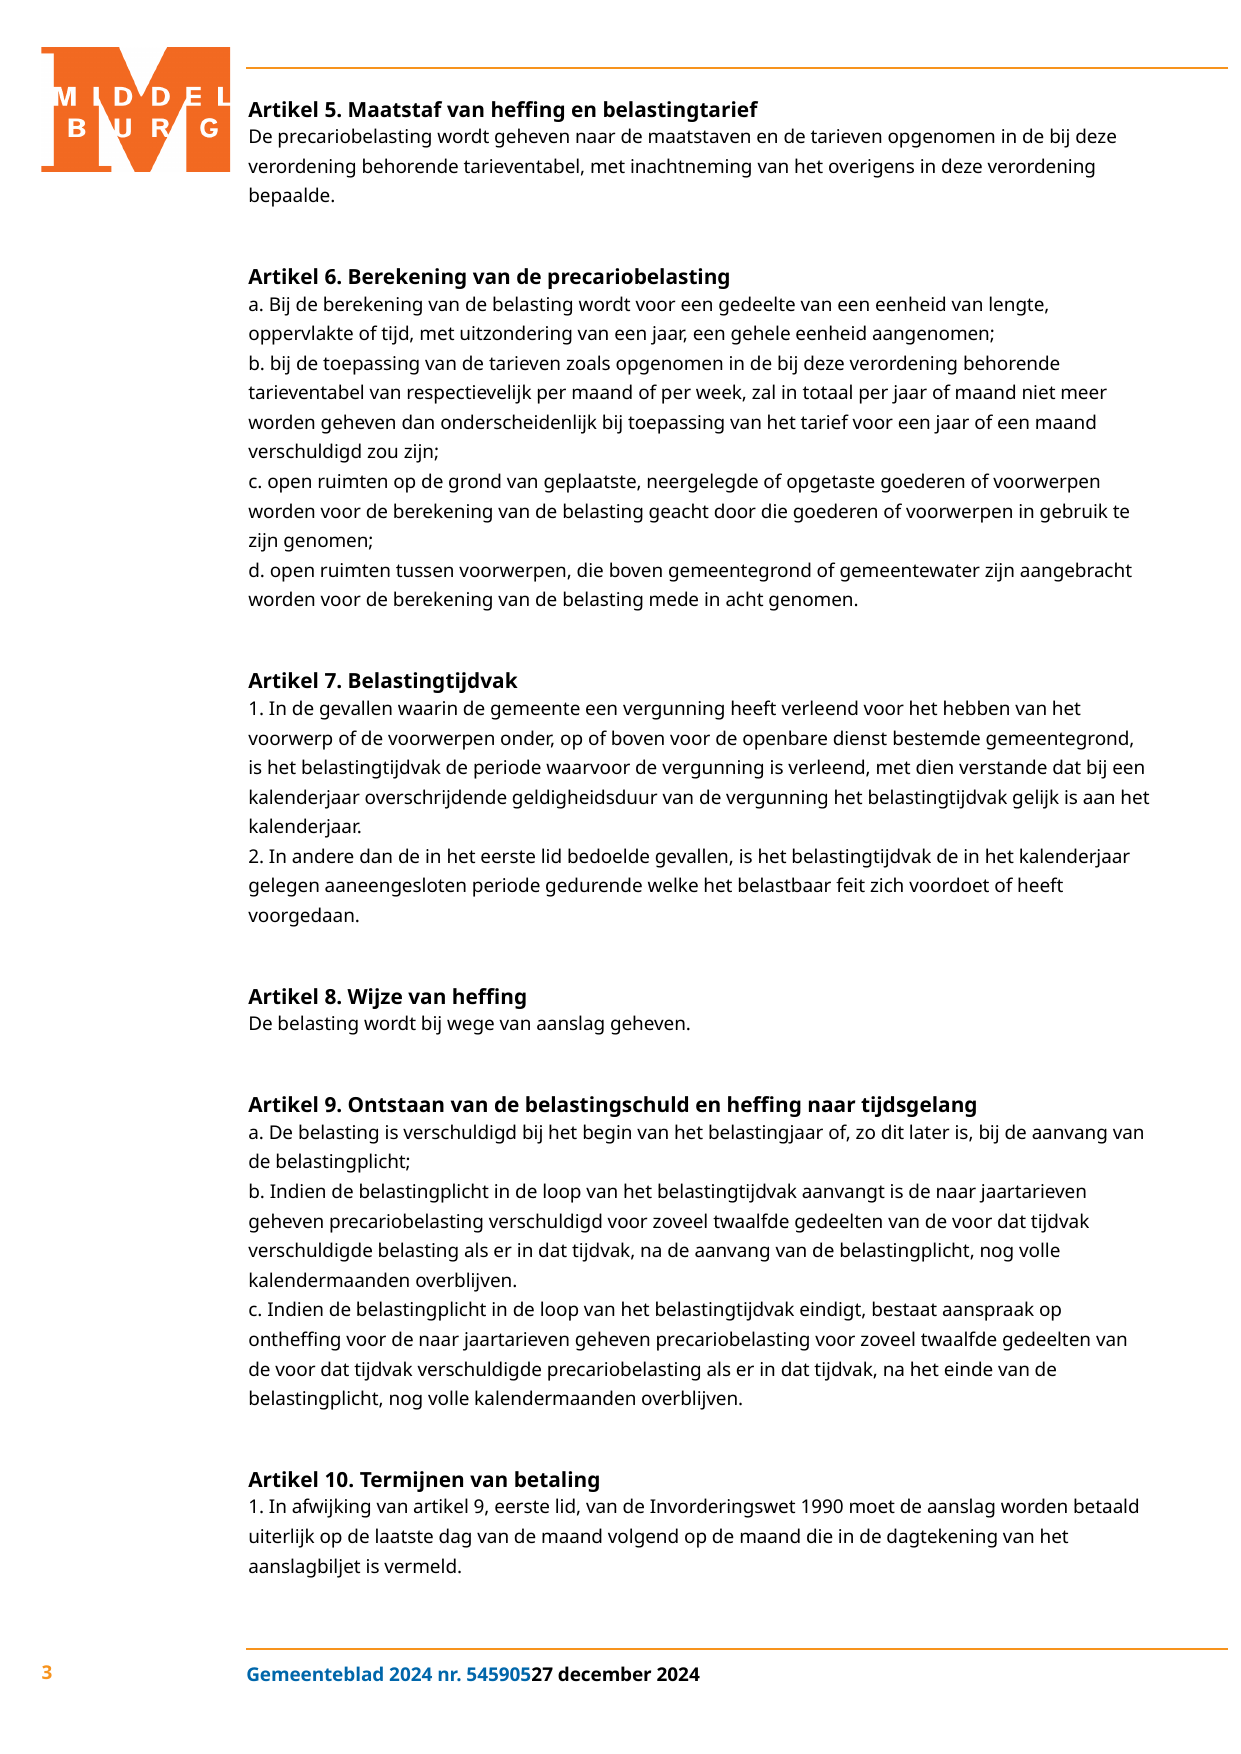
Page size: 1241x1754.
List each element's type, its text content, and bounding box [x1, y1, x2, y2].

text Artikel 10. Termijnen van betaling [248, 1465, 1152, 1494]
picture [41, 47, 231, 172]
text Artikel 8. Wijze van heffing [248, 982, 1152, 1011]
text d. open ruimten tussen voorwerpen, die boven gemeentegrond of gemeentewater zijn aangebracht worden voor de berekening van de belasting mede in acht genomen. [248, 557, 1152, 612]
text b. bij de toepassing van de tarieven zoals opgenomen in de bij deze verordening behorende tarieventabel van respectievelijk per maand of per week, zal in totaal per jaar of maand niet meer worden geheven dan onderscheidenlijk bij toepassing van het tarief voor een jaar of een maand verschuldigd zou zijn; [248, 350, 1152, 464]
text 2. In andere dan de in het eerste lid bedoelde gevallen, is het belastingtijdvak de in het kalenderjaar gelegen aaneengesloten periode gedurende welke het belastbaar feit zich voordoet of heeft voorgedaan. [248, 843, 1152, 928]
text De belasting wordt bij wege van aanslag geheven. [248, 1011, 1152, 1036]
text 1. In de gevallen waarin de gemeente een vergunning heeft verleend voor het hebben van het voorwerp of de voorwerpen onder, op of boven voor de openbare dienst bestemde gemeentegrond, is het belastingtijdvak de periode waarvoor de vergunning is verleend, met dien verstande dat bij een kalenderjaar overschrijdende geldigheidsduur van de vergunning het belastingtijdvak gelijk is aan het kalenderjaar. [248, 695, 1152, 839]
text a. Bij de berekening van de belasting wordt voor een gedeelte van een eenheid van lengte, oppervlakte of tijd, met uitzondering van een jaar, een gehele eenheid aangenomen; [248, 291, 1152, 346]
text b. Indien de belastingplicht in de loop van het belastingtijdvak aanvangt is de naar jaartarieven geheven precariobelasting verschuldigd voor zoveel twaalfde gedeelten van de voor dat tijdvak verschuldigde belasting als er in dat tijdvak, na de aanvang van de belastingplicht, nog volle kalendermaanden overblijven. [248, 1178, 1152, 1293]
text Artikel 5. Maatstaf van heffing en belastingtarief [248, 95, 1152, 123]
text Artikel 6. Berekening van de precariobelasting [248, 262, 1152, 291]
text c. Indien de belastingplicht in de loop van het belastingtijdvak eindigt, bestaat aanspraak op ontheffing voor de naar jaartarieven geheven precariobelasting voor zoveel twaalfde gedeelten van de voor dat tijdvak verschuldigde precariobelasting als er in dat tijdvak, na het einde van de belastingplicht, nog volle kalendermaanden overblijven. [248, 1297, 1152, 1411]
text 1. In afwijking van artikel 9, eerste lid, van de Invorderingswet 1990 moet de aanslag worden betaald uiterlijk op de laatste dag van de maand volgend op de maand die in de dagtekening van het aanslagbiljet is vermeld. [248, 1494, 1152, 1579]
text Artikel 9. Ontstaan van de belastingschuld en heffing naar tijdsgelang [248, 1091, 1152, 1119]
text De precariobelasting wordt geheven naar de maatstaven en de tarieven opgenomen in de bij deze verordening behorende tarieventabel, met inachtneming van het overigens in deze verordening bepaalde. [248, 123, 1152, 208]
text Artikel 7. Belastingtijdvak [248, 667, 1152, 695]
text c. open ruimten op de grond van geplaatste, neergelegde of opgetaste goederen of voorwerpen worden voor de berekening van de belasting geacht door die goederen of voorwerpen in gebruik te zijn genomen; [248, 468, 1152, 553]
text a. De belasting is verschuldigd bij het begin van het belastingjaar of, zo dit later is, bij de aanvang van de belastingplicht; [248, 1119, 1152, 1174]
